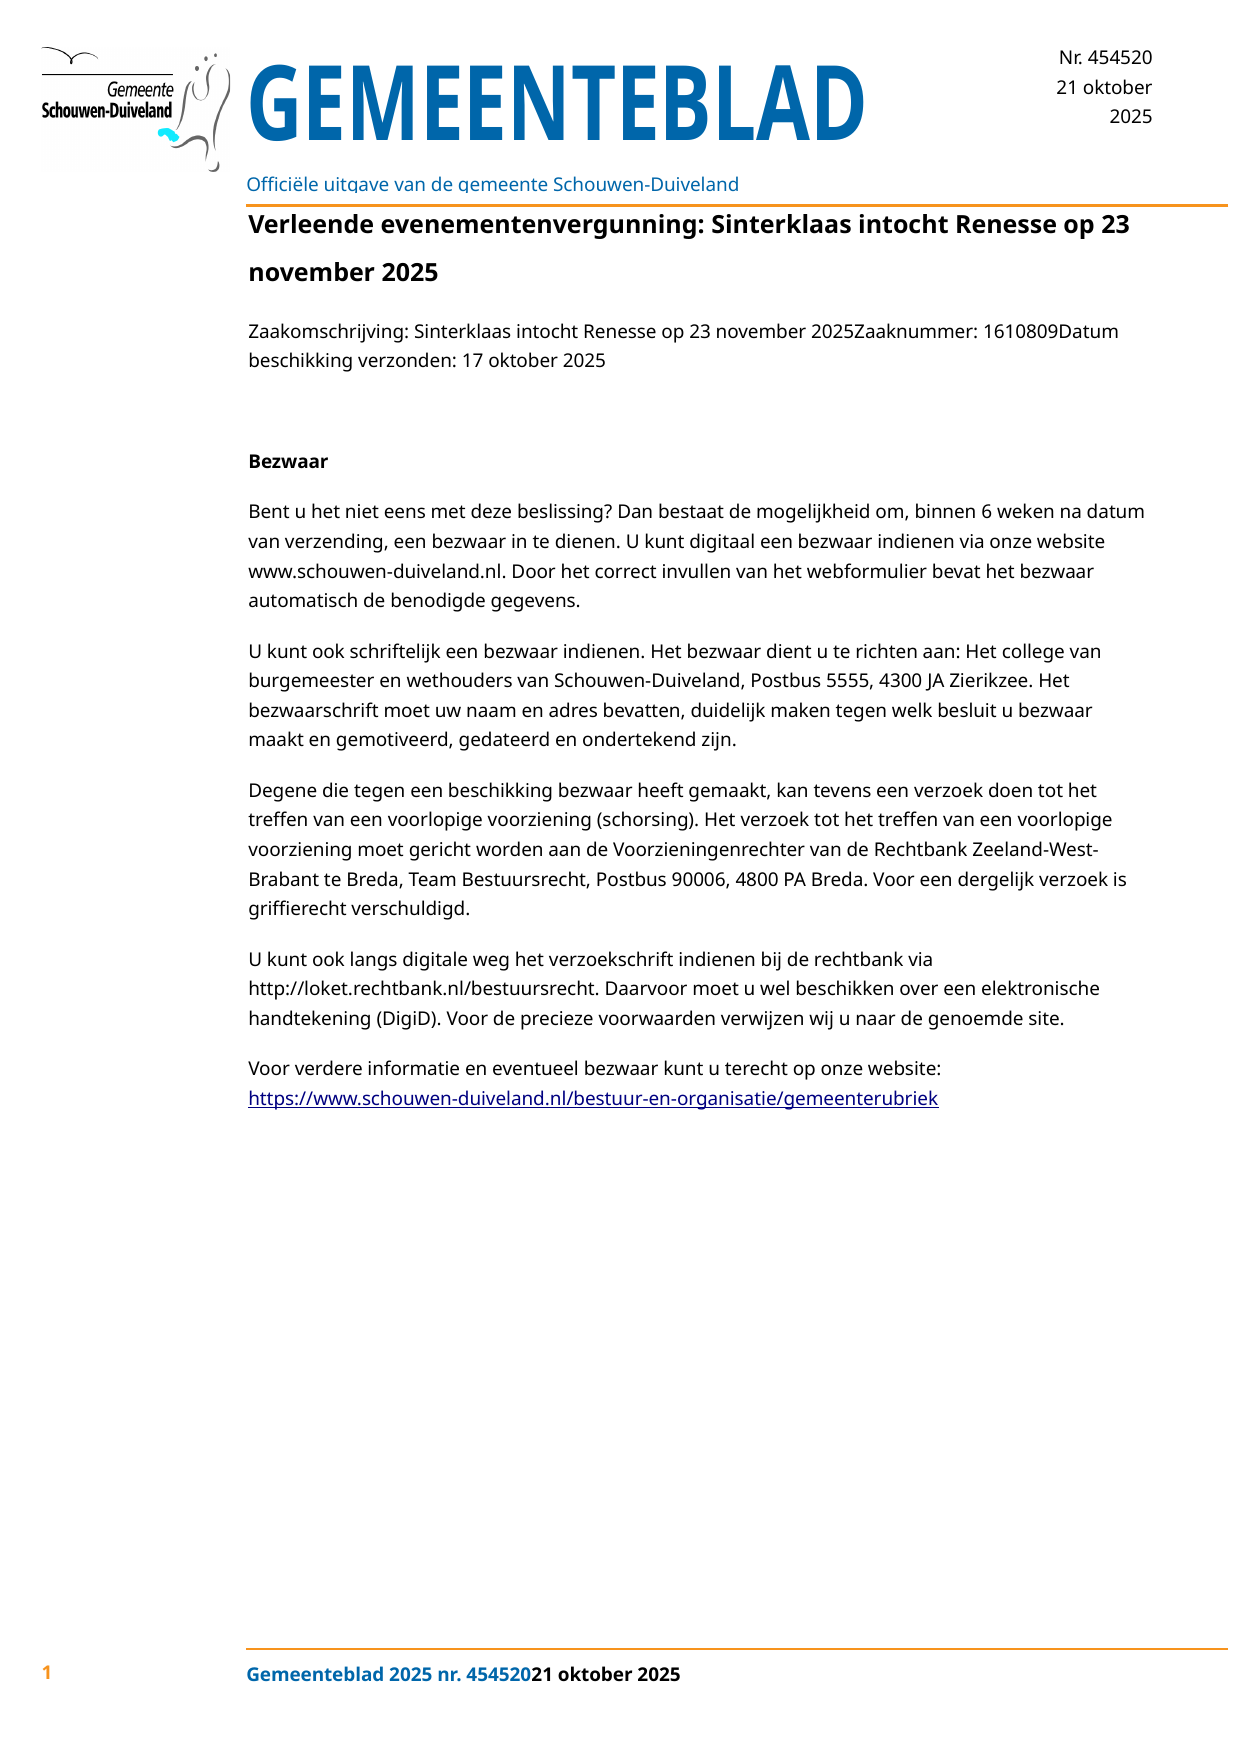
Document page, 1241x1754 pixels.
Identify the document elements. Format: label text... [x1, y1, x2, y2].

text U kunt ook schriftelijk een bezwaar indienen. Het bezwaar dient u te richten aan: Het college van burgemeester en wethouders van Schouwen-Duiveland, Postbus 5555, 4300 JA Zierikzee. Het bezwaarschrift moet uw naam en adres bevatten, duidelijk maken tegen welk besluit u bezwaar maakt en gemotiveerd, gedateerd en ondertekend zijn. [248, 638, 1152, 752]
text Bezwaar [248, 448, 1152, 474]
text Zaakomschrijving: Sinterklaas intocht Renesse op 23 november 2025Zaaknummer: 1610809Datum beschikking verzonden: 17 oktober 2025 [248, 318, 1152, 373]
text Voor verdere informatie en eventueel bezwaar kunt u terecht op onze website: https://www.schouwen-duiveland.nl/bestuur-en-organisatie/gemeenterubriek [248, 1055, 1152, 1111]
text Degene die tegen een beschikking bezwaar heeft gemaakt, kan tevens een verzoek doen tot het treffen van een voorlopige voorziening (schorsing). Het verzoek tot het treffen van een voorlopige voorziening moet gericht worden aan de Voorzieningenrechter van de Rechtbank Zeeland-West-Brabant te Breda, Team Bestuursrecht, Postbus 90006, 4800 PA Breda. Voor een dergelijk verzoek is griffierecht verschuldigd. [248, 777, 1152, 921]
text Bent u het niet eens met deze beslissing? Dan bestaat de mogelijkheid om, binnen 6 weken na datum van verzending, een bezwaar in te dienen. U kunt digitaal een bezwaar indienen via onze website www.schouwen-duiveland.nl. Door het correct invullen van het webformulier bevat het bezwaar automatisch de benodigde gegevens. [248, 499, 1152, 613]
text U kunt ook langs digitale weg het verzoekschrift indienen bij de rechtbank via http://loket.rechtbank.nl/bestuursrecht. Daarvoor moet u wel beschikken over een elektronische handtekening (DigiD). Voor de precieze voorwaarden verwijzen wij u naar de genoemde site. [248, 946, 1152, 1031]
picture [41, 47, 231, 172]
text Verleende evenementenvergunning: Sinterklaas intocht Renesse op 23 november 2025 [248, 207, 1152, 288]
